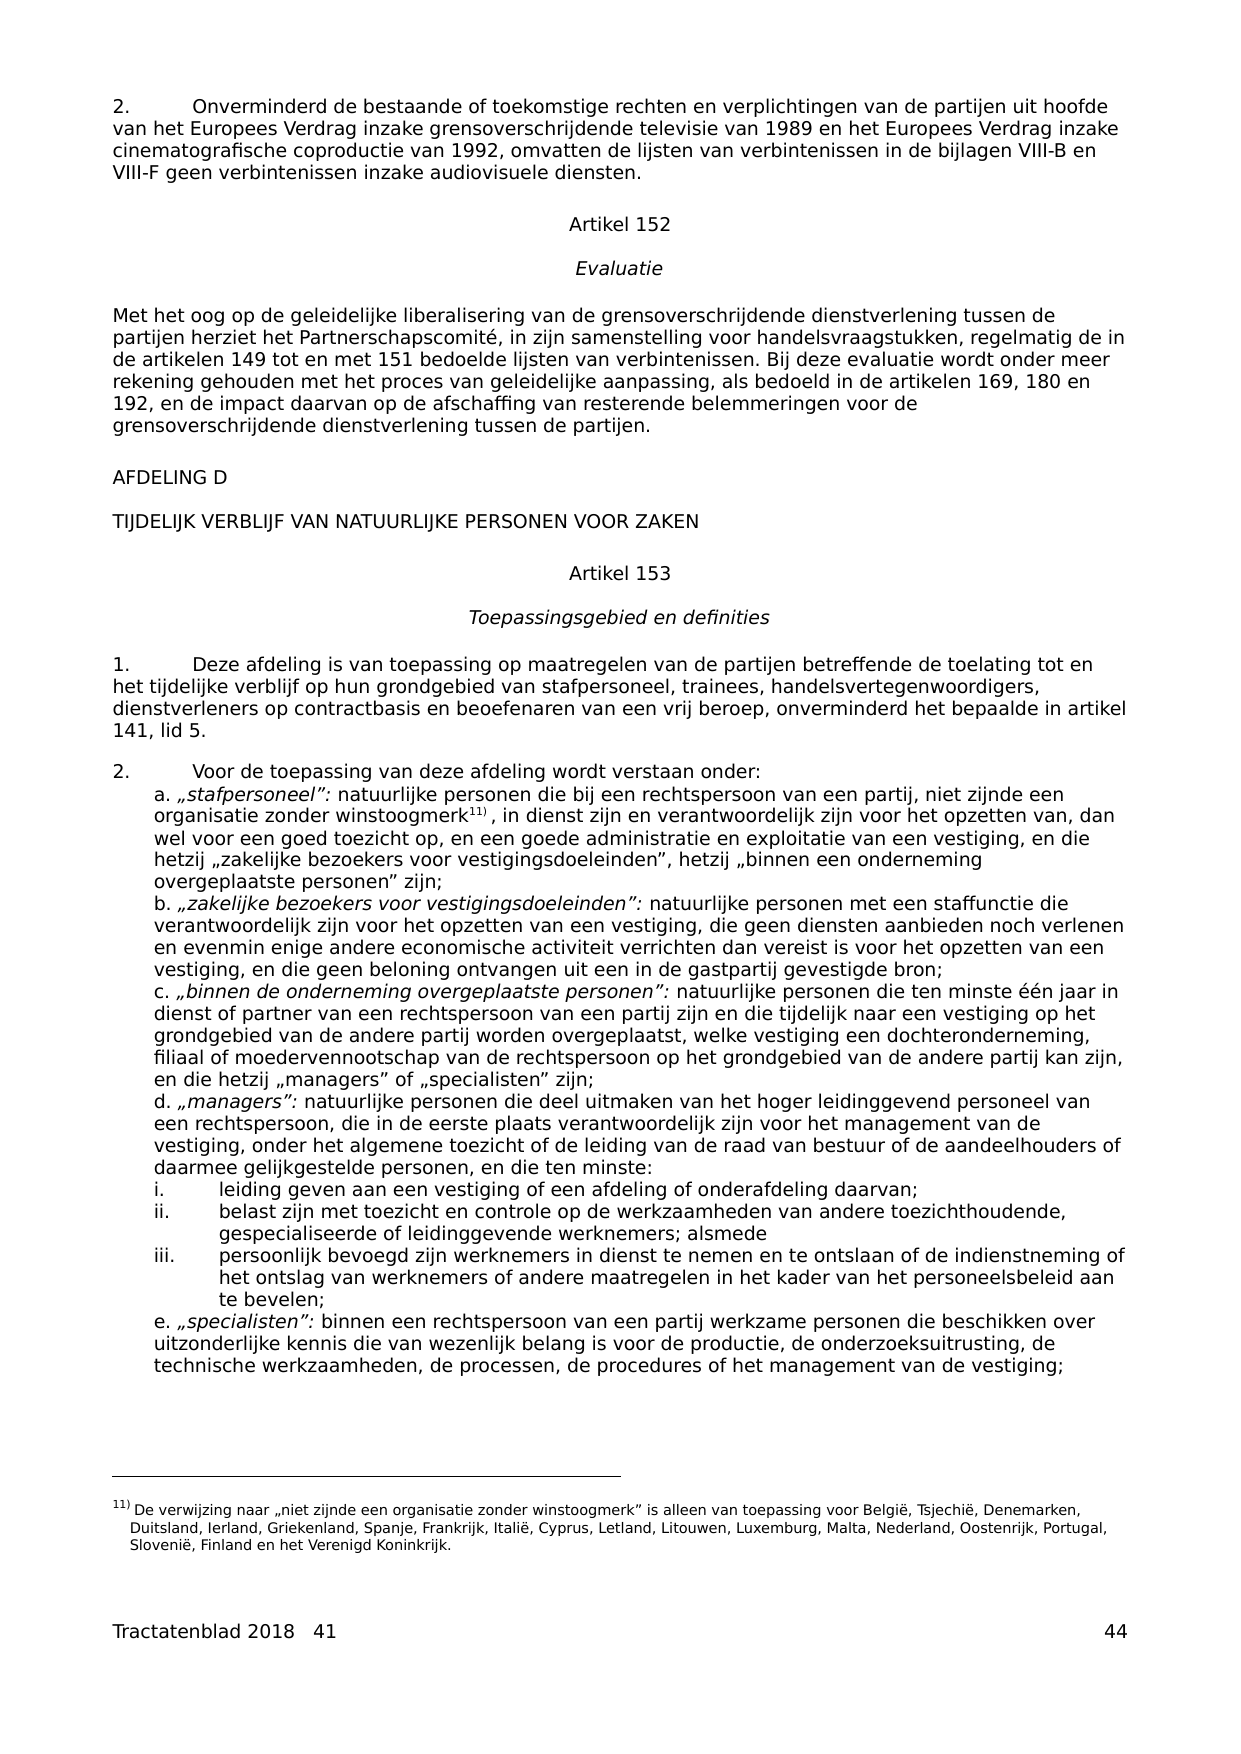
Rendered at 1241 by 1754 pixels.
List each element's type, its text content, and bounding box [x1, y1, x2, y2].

text Met het oog op de geleidelijke liberalisering van de grensoverschrijdende dienstverlening tussen de partijen herziet het Partnerschapscomité, in zijn samenstelling voor handelsvraagstukken, regelmatig de in de artikelen 149 tot en met 151 bedoelde lijsten van verbintenissen. Bij deze evaluatie wordt onder meer rekening gehouden met het proces van geleidelijke aanpassing, als bedoeld in de artikelen 169, 180 en 192, en de impact daarvan op de afschaffing van resterende belemmeringen voor de grensoverschrijdende dienstverlening tussen de partijen. [112, 305, 1128, 437]
text De verwijzing naar „niet zijnde een organisatie zonder winstoogmerk” is alleen van toepassing voor België, Tsjechië, Denemarken, Duitsland, Ierland, Griekenland, Spanje, Frankrijk, Italië, Cyprus, Letland, Litouwen, Luxemburg, Malta, Nederland, Oostenrijk, Portugal, Slovenië, Finland en het Verenigd Koninkrijk. [112, 1498, 1128, 1554]
text e. „specialisten”: binnen een rechtspersoon van een partij werkzame personen die beschikken over uitzonderlijke kennis die van wezenlijk belang is voor de productie, de onderzoeksuitrusting, de technische werkzaamheden, de processen, de procedures of het management van de vestiging; [153, 1311, 1128, 1377]
text a. „stafpersoneel”: natuurlijke personen die bij een rechtspersoon van een partij, niet zijnde een organisatie zonder winstoogmerk, in dienst zijn en verantwoordelijk zijn voor het opzetten van, dan wel voor een goed toezicht op, en een goede administratie en exploitatie van een vestiging, en die hetzij „zakelijke bezoekers voor vestigingsdoeleinden”, hetzij „binnen een onderneming overgeplaatste personen” zijn; [153, 783, 1128, 893]
text ii. belast zijn met toezicht en controle op de werkzaamheden van andere toezichthoudende, gespecialiseerde of leidinggevende werknemers; alsmede [153, 1201, 1128, 1245]
text b. „zakelijke bezoekers voor vestigingsdoeleinden”: natuurlijke personen met een staffunctie die verantwoordelijk zijn voor het opzetten van een vestiging, die geen diensten aanbieden noch verlenen en evenmin enige andere economische activiteit verrichten dan vereist is voor het opzetten van een vestiging, en die geen beloning ontvangen uit een in de gastpartij gevestigde bron; [153, 893, 1128, 981]
text 2. Voor de toepassing van deze afdeling wordt verstaan onder: [112, 761, 1128, 783]
subtitle Artikel 153 Toepassingsgebied en definities [112, 563, 1128, 628]
text d. „managers”: natuurlijke personen die deel uitmaken van het hoger leidinggevend personeel van een rechtspersoon, die in de eerste plaats verantwoordelijk zijn voor het management van de vestiging, onder het algemene toezicht of de leiding van de raad van bestuur of de aandeelhouders of daarmee gelijkgestelde personen, en die ten minste: [153, 1091, 1128, 1179]
text 2. Onverminderd de bestaande of toekomstige rechten en verplichtingen van de partijen uit hoofde van het Europees Verdrag inzake grensoverschrijdende televisie van 1989 en het Europees Verdrag inzake cinematografische coproductie van 1992, omvatten de lijsten van verbintenissen in de bijlagen VIII-B en VIII-F geen verbintenissen inzake audiovisuele diensten. [112, 96, 1128, 184]
subtitle Artikel 152 Evaluatie [112, 214, 1128, 280]
text iii. persoonlijk bevoegd zijn werknemers in dienst te nemen en te ontslaan of de indienstneming of het ontslag van werknemers of andere maatregelen in het kader van het personeelsbeleid aan te bevelen; [153, 1245, 1128, 1311]
text c. „binnen de onderneming overgeplaatste personen”: natuurlijke personen die ten minste één jaar in dienst of partner van een rechtspersoon van een partij zijn en die tijdelijk naar een vestiging op het grondgebied van de andere partij worden overgeplaatst, welke vestiging een dochteronderneming, filiaal of moedervennootschap van de rechtspersoon op het grondgebied van de andere partij kan zijn, en die hetzij „managers” of „specialisten” zijn; [153, 981, 1128, 1091]
text i. leiding geven aan een vestiging of een afdeling of onderafdeling daarvan; [153, 1179, 1128, 1201]
subtitle AFDELING D TIJDELIJK VERBLIJF VAN NATUURLIJKE PERSONEN VOOR ZAKEN [112, 467, 1128, 533]
text 1. Deze afdeling is van toepassing op maatregelen van de partijen betreffende de toelating tot en het tijdelijke verblijf op hun grondgebied van stafpersoneel, trainees, handelsvertegenwoordigers, dienstverleners op contractbasis en beoefenaren van een vrij beroep, onverminderd het bepaalde in artikel 141, lid 5. [112, 653, 1128, 741]
